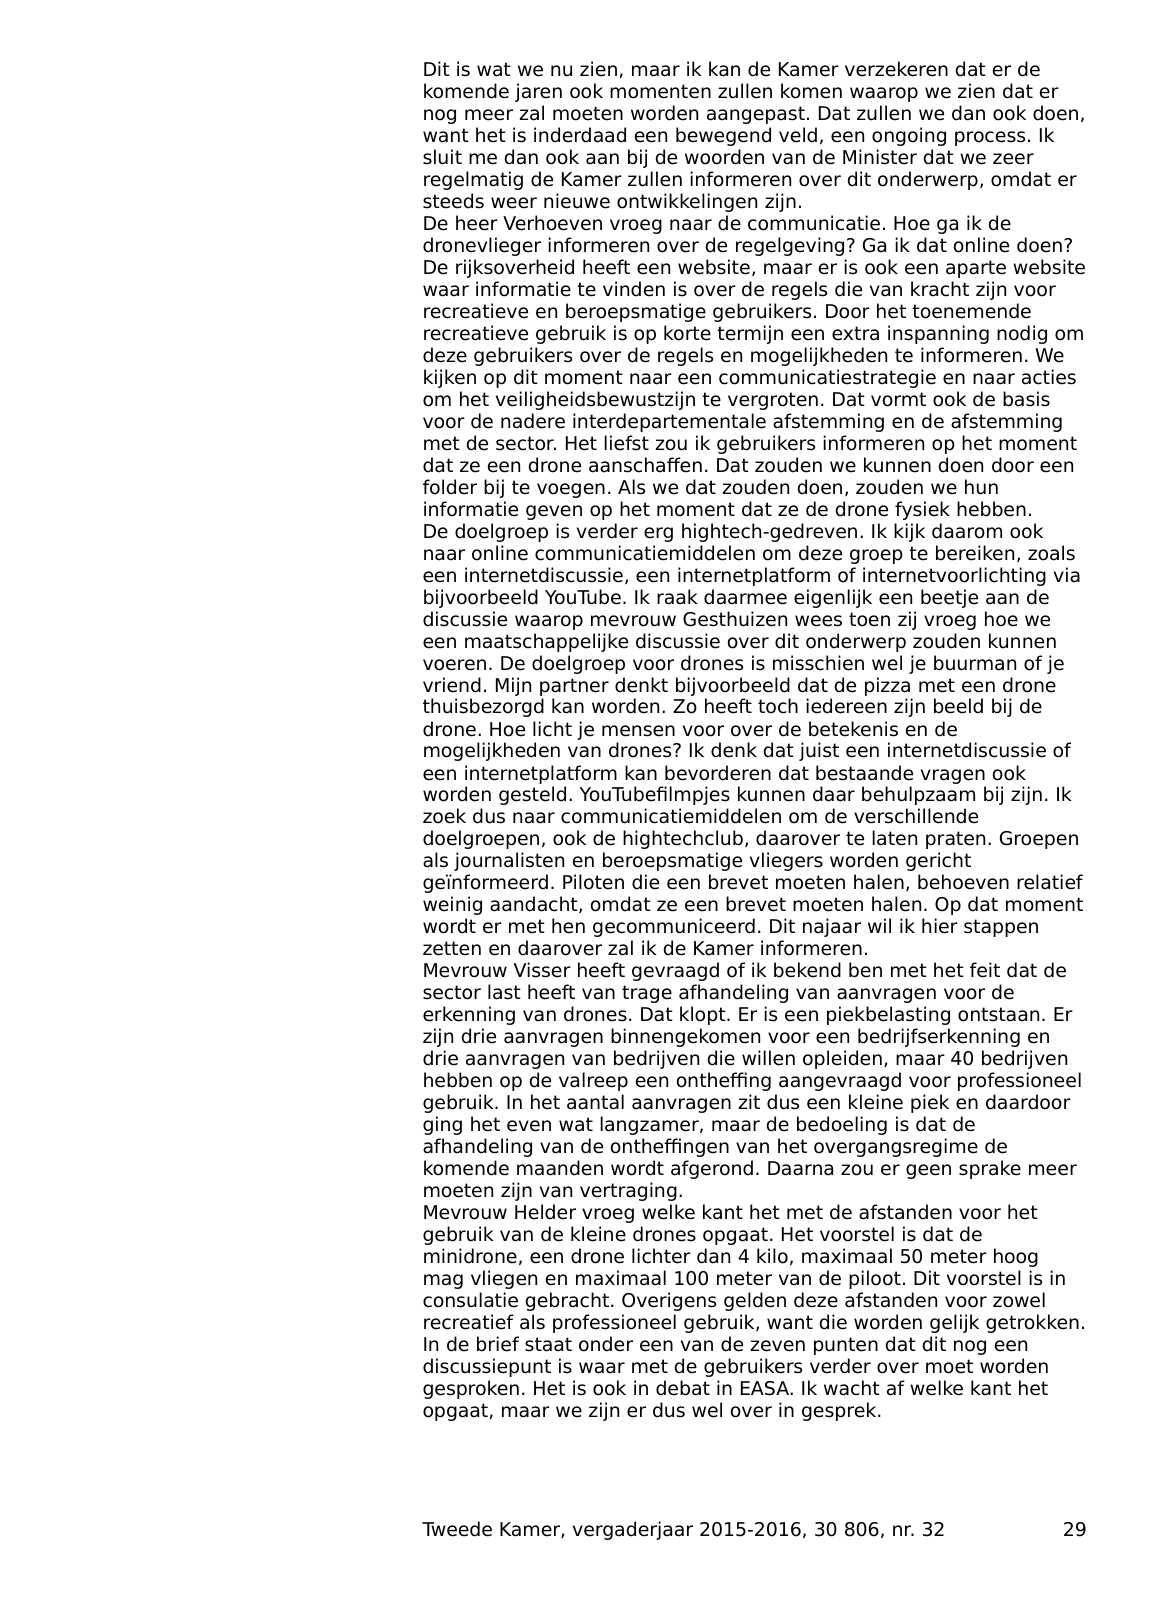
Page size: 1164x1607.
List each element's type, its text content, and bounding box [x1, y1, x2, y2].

text Mevrouw Helder vroeg welke kant het met de afstanden voor het gebruik van de kleine drones opgaat. Het voorstel is dat de minidrone, een drone lichter dan 4 kilo, maximaal 50 meter hoog mag vliegen en maximaal 100 meter van de piloot. Dit voorstel is in consulatie gebracht. Overigens gelden deze afstanden voor zowel recreatief als professioneel gebruik, want die worden gelijk getrokken. In de brief staat onder een van de zeven punten dat dit nog een discussiepunt is waar met de gebruikers verder over moet worden gesproken. Het is ook in debat in EASA. Ik wacht af welke kant het opgaat, maar we zijn er dus wel over in gesprek. [422, 1202, 1087, 1422]
text Dit is wat we nu zien, maar ik kan de Kamer verzekeren dat er de komende jaren ook momenten zullen komen waarop we zien dat er nog meer zal moeten worden aangepast. Dat zullen we dan ook doen, want het is inderdaad een bewegend veld, een ongoing process. Ik sluit me dan ook aan bij de woorden van de Minister dat we zeer regelmatig de Kamer zullen informeren over dit onderwerp, omdat er steeds weer nieuwe ontwikkelingen zijn. [422, 59, 1087, 213]
text De heer Verhoeven vroeg naar de communicatie. Hoe ga ik de dronevlieger informeren over de regelgeving? Ga ik dat online doen? De rijksoverheid heeft een website, maar er is ook een aparte website waar informatie te vinden is over de regels die van kracht zijn voor recreatieve en beroepsmatige gebruikers. Door het toenemende recreatieve gebruik is op korte termijn een extra inspanning nodig om deze gebruikers over de regels en mogelijkheden te informeren. We kijken op dit moment naar een communicatiestrategie en naar acties om het veiligheidsbewustzijn te vergroten. Dat vormt ook de basis voor de nadere interdepartementale afstemming en de afstemming met de sector. Het liefst zou ik gebruikers informeren op het moment dat ze een drone aanschaffen. Dat zouden we kunnen doen door een folder bij te voegen. Als we dat zouden doen, zouden we hun informatie geven op het moment dat ze de drone fysiek hebben. [422, 213, 1087, 521]
text De doelgroep is verder erg hightech-gedreven. Ik kijk daarom ook naar online communicatiemiddelen om deze groep te bereiken, zoals een internetdiscussie, een internetplatform of internetvoorlichting via bijvoorbeeld YouTube. Ik raak daarmee eigenlijk een beetje aan de discussie waarop mevrouw Gesthuizen wees toen zij vroeg hoe we een maatschappelijke discussie over dit onderwerp zouden kunnen voeren. De doelgroep voor drones is misschien wel je buurman of je vriend. Mijn partner denkt bijvoorbeeld dat de pizza met een drone thuisbezorgd kan worden. Zo heeft toch iedereen zijn beeld bij de drone. Hoe licht je mensen voor over de betekenis en de mogelijkheden van drones? Ik denk dat juist een internetdiscussie of een internetplatform kan bevorderen dat bestaande vragen ook worden gesteld. YouTubefilmpjes kunnen daar behulpzaam bij zijn. Ik zoek dus naar communicatiemiddelen om de verschillende doelgroepen, ook de hightechclub, daarover te laten praten. Groepen als journalisten en beroepsmatige vliegers worden gericht geïnformeerd. Piloten die een brevet moeten halen, behoeven relatief weinig aandacht, omdat ze een brevet moeten halen. Op dat moment wordt er met hen gecommuniceerd. Dit najaar wil ik hier stappen zetten en daarover zal ik de Kamer informeren. [422, 521, 1087, 960]
text Mevrouw Visser heeft gevraagd of ik bekend ben met het feit dat de sector last heeft van trage afhandeling van aanvragen voor de erkenning van drones. Dat klopt. Er is een piekbelasting ontstaan. Er zijn drie aanvragen binnengekomen voor een bedrijfserkenning en drie aanvragen van bedrijven die willen opleiden, maar 40 bedrijven hebben op de valreep een ontheffing aangevraagd voor professioneel gebruik. In het aantal aanvragen zit dus een kleine piek en daardoor ging het even wat langzamer, maar de bedoeling is dat de afhandeling van de ontheffingen van het overgangsregime de komende maanden wordt afgerond. Daarna zou er geen sprake meer moeten zijn van vertraging. [422, 960, 1087, 1202]
